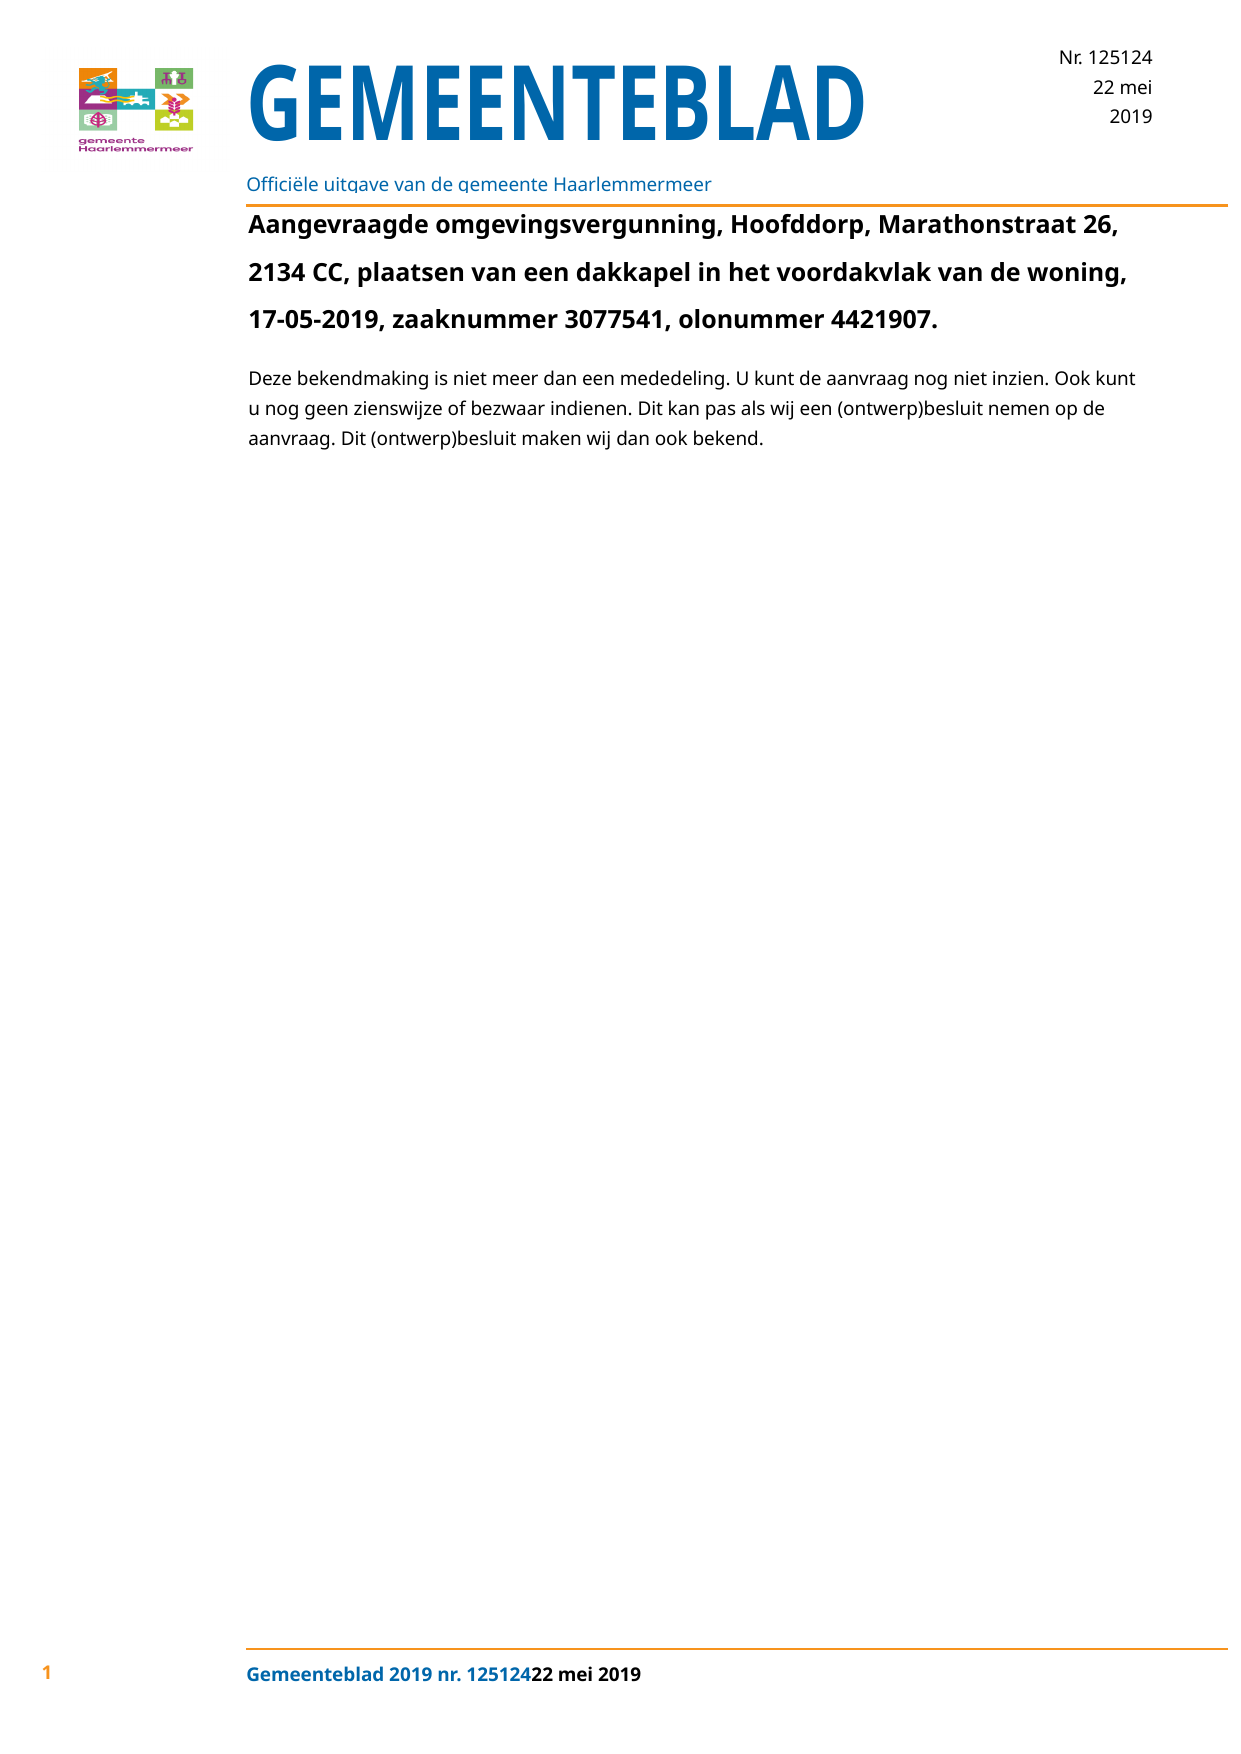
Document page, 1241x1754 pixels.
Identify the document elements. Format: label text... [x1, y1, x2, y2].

text Aangevraagde omgevingsvergunning, Hoofddorp, Marathonstraat 26, 2134 CC, plaatsen van een dakkapel in het voordakvlak van de woning, 17-05-2019, zaaknummer 3077541, olonummer 4421907. [248, 207, 1152, 336]
picture [41, 47, 231, 172]
text Deze bekendmaking is niet meer dan een mededeling. U kunt de aanvraag nog niet inzien. Ook kunt u nog geen zienswijze of bezwaar indienen. Dit kan pas als wij een (ontwerp)besluit nemen op de aanvraag. Dit (ontwerp)besluit maken wij dan ook bekend. [248, 366, 1152, 450]
